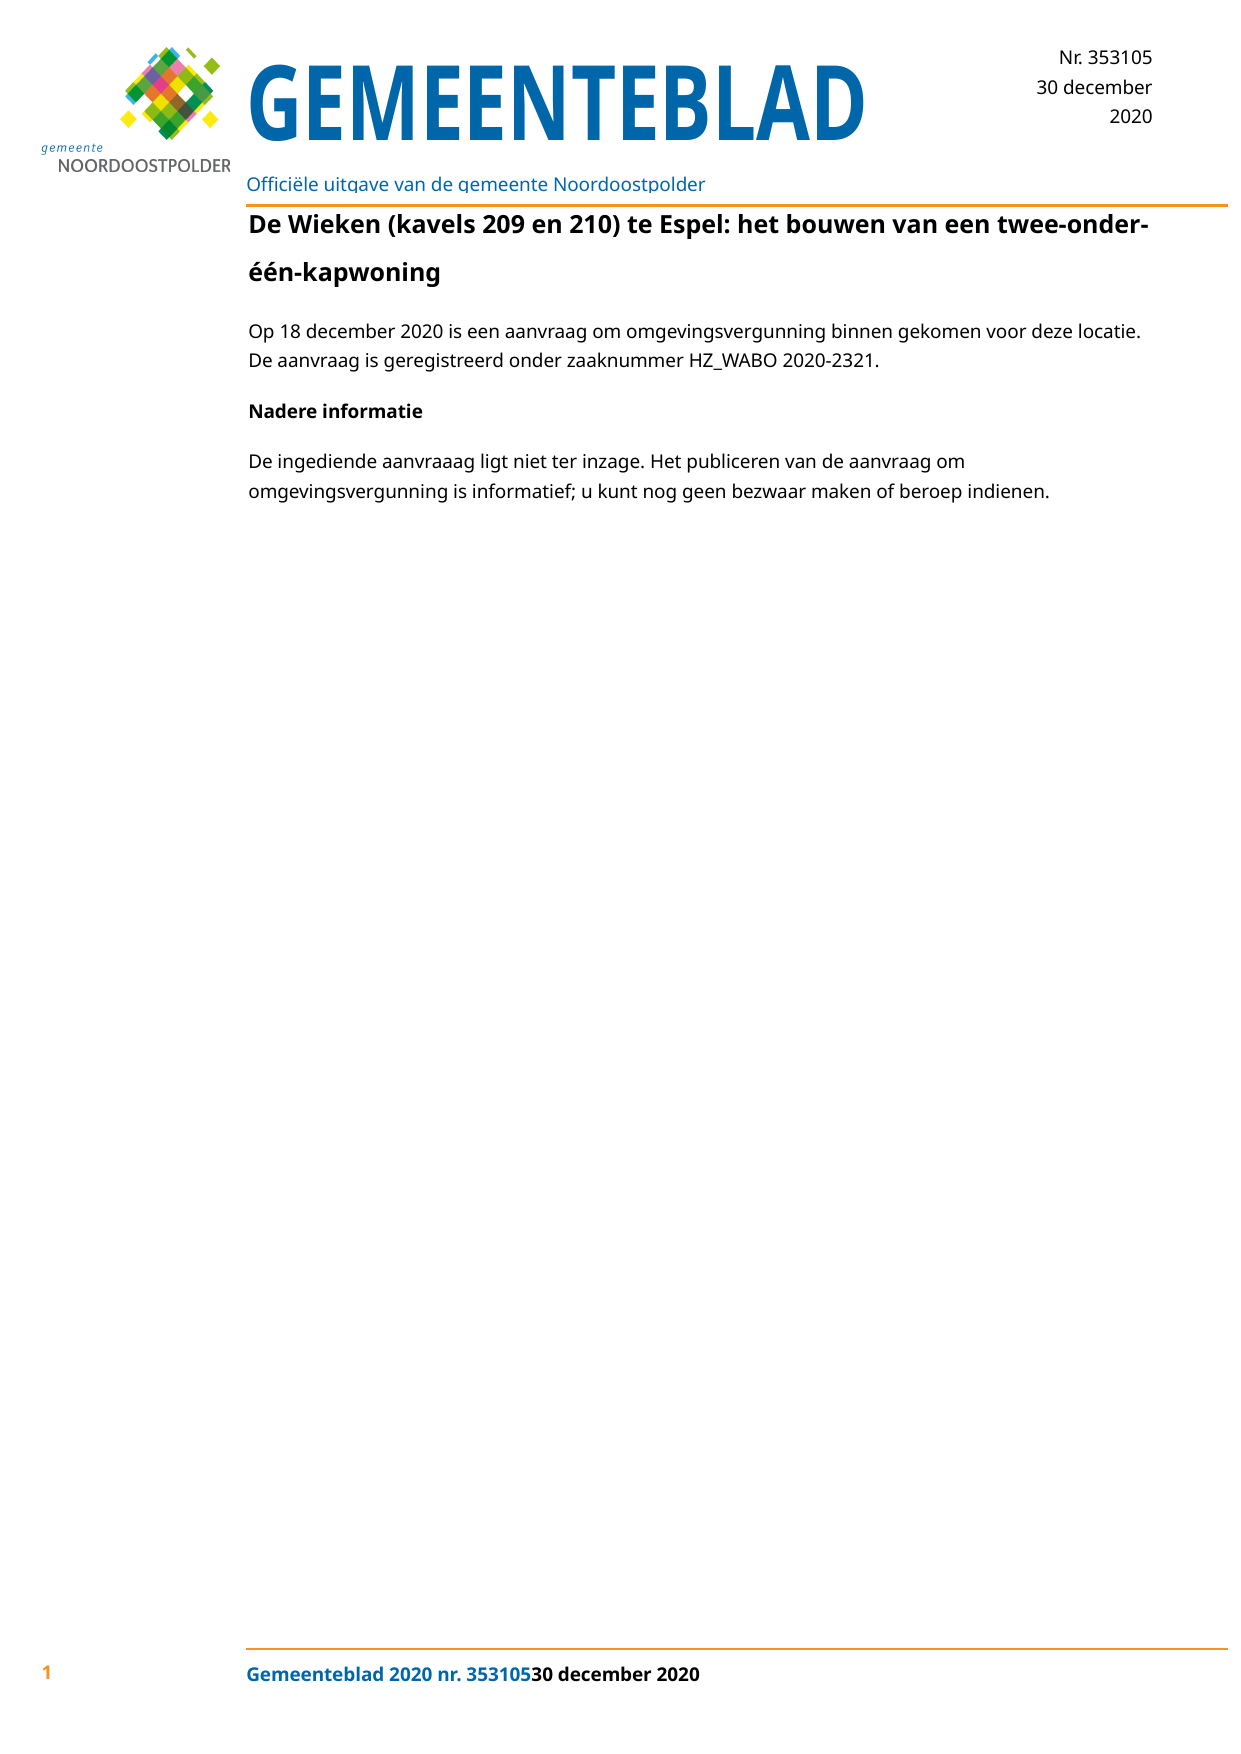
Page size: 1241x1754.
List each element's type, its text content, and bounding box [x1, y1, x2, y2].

picture [41, 47, 231, 172]
text De ingediende aanvraaag ligt niet ter inzage. Het publiceren van de aanvraag om omgevingsvergunning is informatief; u kunt nog geen bezwaar maken of beroep indienen. [248, 448, 1152, 504]
text Op 18 december 2020 is een aanvraag om omgevingsvergunning binnen gekomen voor deze locatie. De aanvraag is geregistreerd onder zaaknummer HZ_WABO 2020-2321. [248, 318, 1152, 373]
text Nadere informatie [248, 398, 1152, 424]
text De Wieken (kavels 209 en 210) te Espel: het bouwen van een twee-onder-één-kapwoning [248, 207, 1152, 288]
